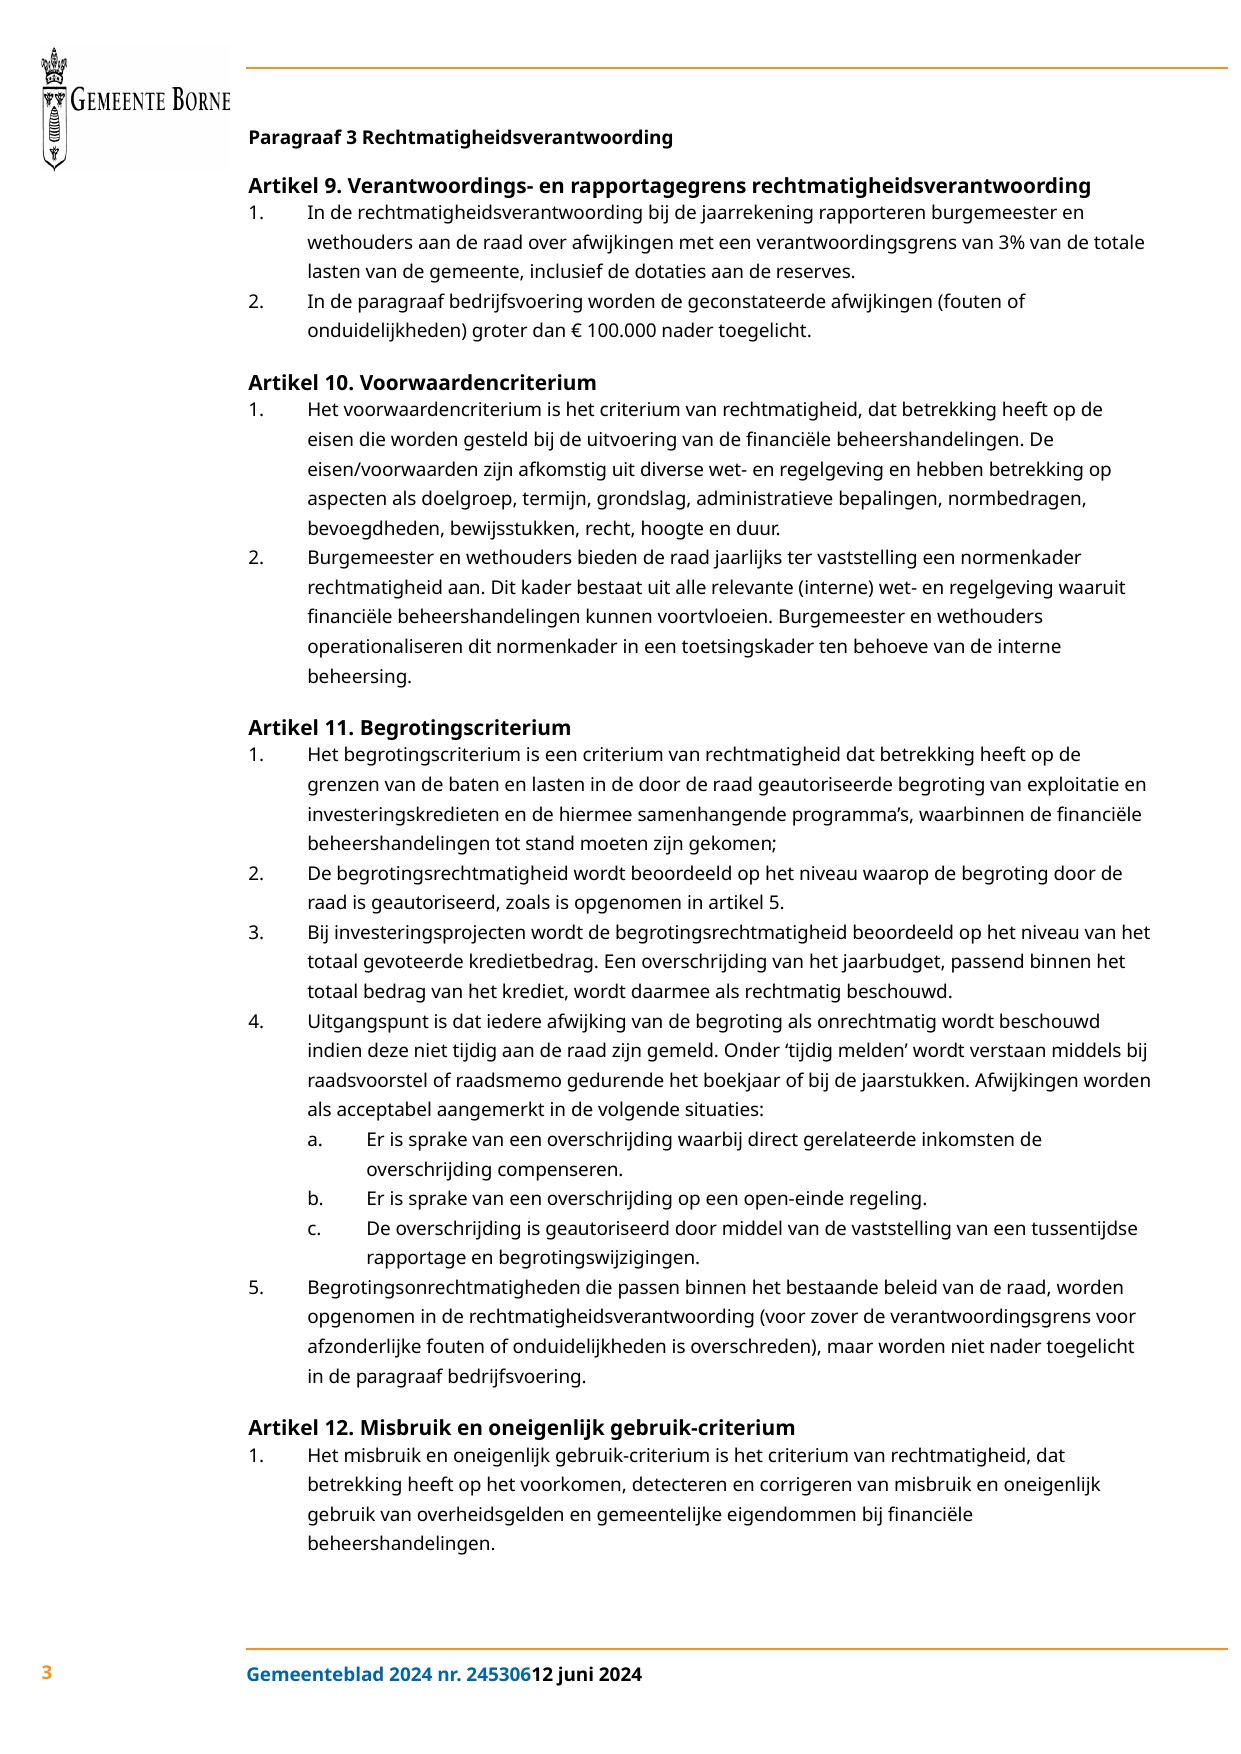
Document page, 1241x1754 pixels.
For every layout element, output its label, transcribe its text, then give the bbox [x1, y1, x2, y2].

list In de paragraaf bedrijfsvoering worden de geconstateerde afwijkingen (fouten of onduidelijkheden) groter dan € 100.000 nader toegelicht. [248, 288, 1152, 343]
list Het begrotingscriterium is een criterium van rechtmatigheid dat betrekking heeft op de grenzen van de baten en lasten in de door de raad geautoriseerde begroting van exploitatie en investeringskredieten en de hiermee samenhangende programma’s, waarbinnen de financiële beheershandelingen tot stand moeten zijn gekomen; [248, 742, 1152, 856]
text Paragraaf 3 Rechtmatigheidsverantwoording [248, 124, 1152, 150]
picture [41, 47, 231, 172]
text Artikel 9. Verantwoordings- en rapportagegrens rechtmatigheidsverantwoording [248, 171, 1152, 199]
text Artikel 12. Misbruik en oneigenlijk gebruik-criterium [248, 1413, 1152, 1442]
list Het misbruik en oneigenlijk gebruik-criterium is het criterium van rechtmatigheid, dat betrekking heeft op het voorkomen, detecteren en corrigeren van misbruik en oneigenlijk gebruik van overheidsgelden en gemeentelijke eigendommen bij financiële beheershandelingen. [248, 1442, 1152, 1556]
list Burgemeester en wethouders bieden de raad jaarlijks ter vaststelling een normenkader rechtmatigheid aan. Dit kader bestaat uit alle relevante (interne) wet- en regelgeving waaruit financiële beheershandelingen kunnen voortvloeien. Burgemeester en wethouders operationaliseren dit normenkader in een toetsingskader ten behoeve van de interne beheersing. [248, 544, 1152, 688]
text Artikel 11. Begrotingscriterium [248, 713, 1152, 742]
list In de rechtmatigheidsverantwoording bij de jaarrekening rapporteren burgemeester en wethouders aan de raad over afwijkingen met een verantwoordingsgrens van 3% van de totale lasten van de gemeente, inclusief de dotaties aan de reserves. [248, 199, 1152, 284]
list Uitgangspunt is dat iedere afwijking van de begroting als onrechtmatig wordt beschouwd indien deze niet tijdig aan de raad zijn gemeld. Onder ‘tijdig melden’ wordt verstaan middels bij raadsvoorstel of raadsmemo gedurende het boekjaar of bij de jaarstukken. Afwijkingen worden als acceptabel aangemerkt in de volgende situaties: [248, 1008, 1152, 1122]
list Het voorwaardencriterium is het criterium van rechtmatigheid, dat betrekking heeft op de eisen die worden gesteld bij de uitvoering van de financiële beheershandelingen. De eisen/voorwaarden zijn afkomstig uit diverse wet- en regelgeving en hebben betrekking op aspecten als doelgroep, termijn, grondslag, administratieve bepalingen, normbedragen, bevoegdheden, bewijsstukken, recht, hoogte en duur. [248, 397, 1152, 541]
list Er is sprake van een overschrijding waarbij direct gerelateerde inkomsten de overschrijding compenseren. [307, 1126, 1152, 1182]
list De overschrijding is geautoriseerd door middel van de vaststelling van een tussentijdse rapportage en begrotingswijzigingen. [307, 1215, 1152, 1270]
text Artikel 10. Voorwaardencriterium [248, 368, 1152, 397]
list Begrotingsonrechtmatigheden die passen binnen het bestaande beleid van de raad, worden opgenomen in de rechtmatigheidsverantwoording (voor zover de verantwoordingsgrens voor afzonderlijke fouten of onduidelijkheden is overschreden), maar worden niet nader toegelicht in de paragraaf bedrijfsvoering. [248, 1274, 1152, 1389]
list Bij investeringsprojecten wordt de begrotingsrechtmatigheid beoordeeld op het niveau van het totaal gevoteerde kredietbedrag. Een overschrijding van het jaarbudget, passend binnen het totaal bedrag van het krediet, wordt daarmee als rechtmatig beschouwd. [248, 919, 1152, 1004]
list Er is sprake van een overschrijding op een open-einde regeling. [307, 1185, 1152, 1211]
list De begrotingsrechtmatigheid wordt beoordeeld op het niveau waarop de begroting door de raad is geautoriseerd, zoals is opgenomen in artikel 5. [248, 860, 1152, 915]
